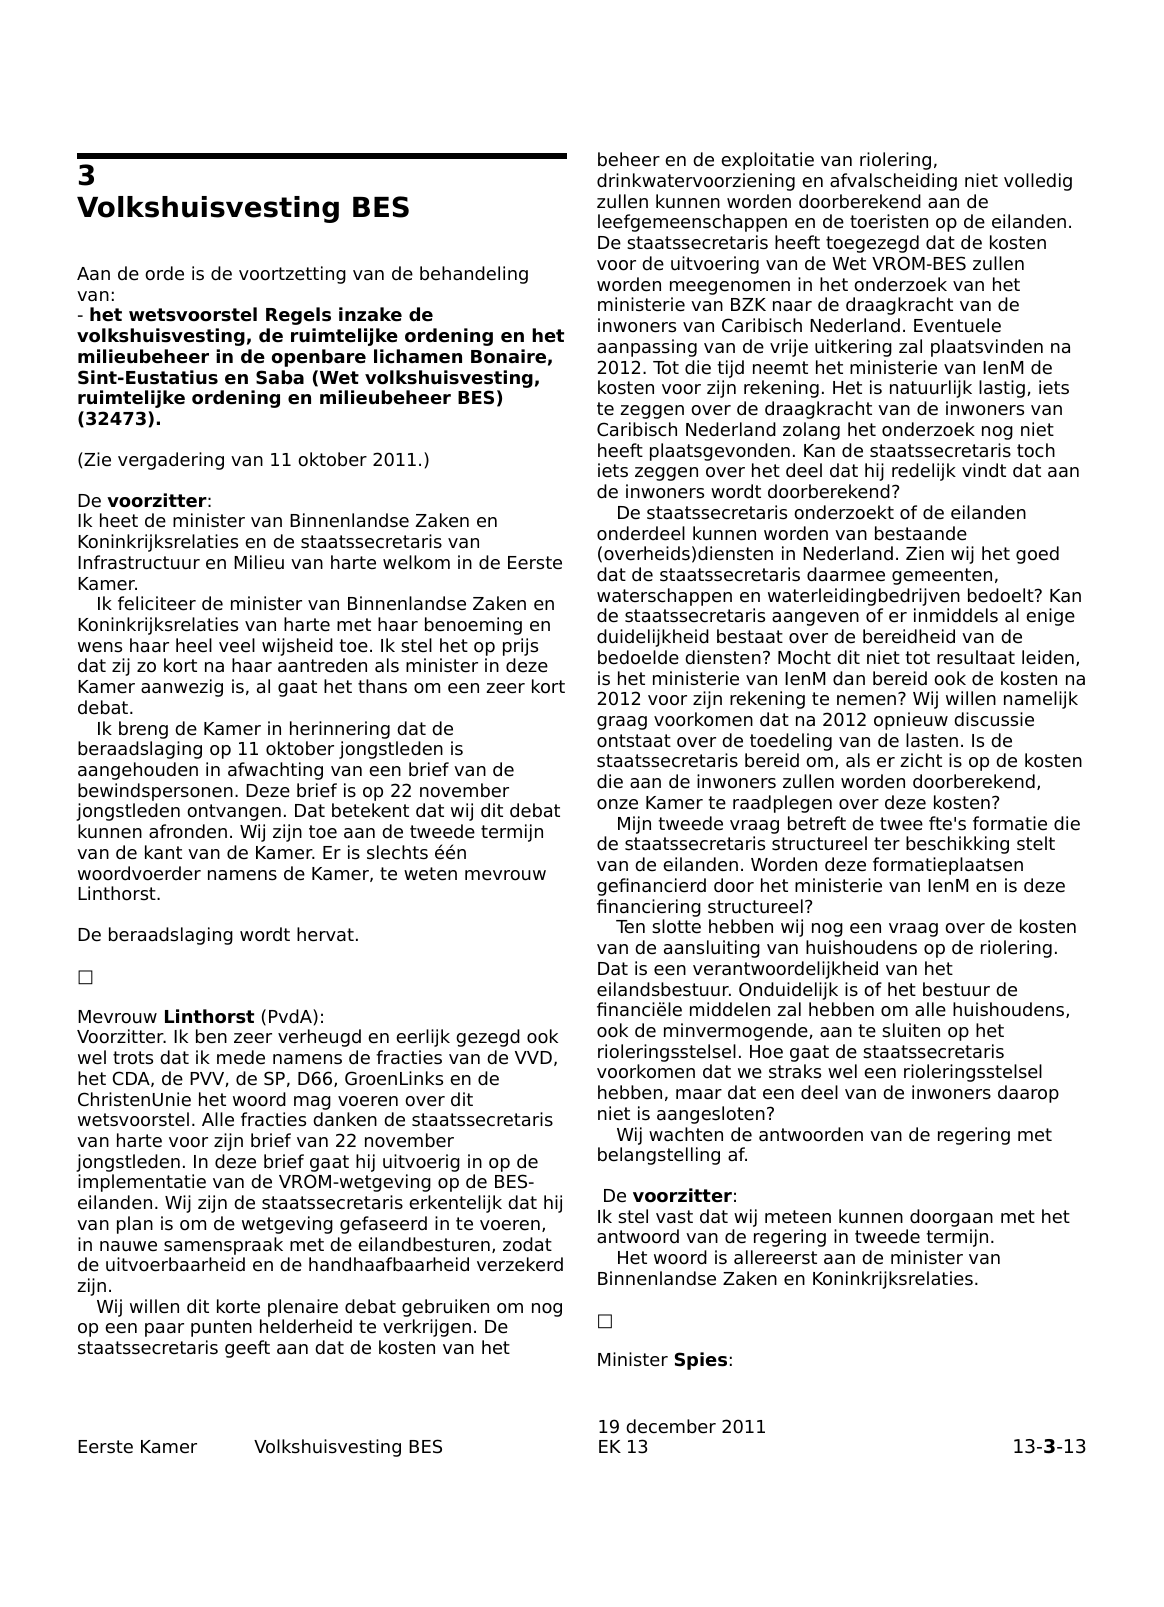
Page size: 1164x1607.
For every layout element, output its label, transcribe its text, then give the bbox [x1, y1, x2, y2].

text beheer en de exploitatie van riolering, drinkwatervoorziening en afvalscheiding niet volledig zullen kunnen worden doorberekend aan de leefgemeenschappen en de toeristen op de eilanden. De staatssecretaris heeft toegezegd dat de kosten voor de uitvoering van de Wet VROM-BES zullen worden meegenomen in het onderzoek van het ministerie van BZK naar de draagkracht van de inwoners van Caribisch Nederland. Eventuele aanpassing van de vrije uitkering zal plaatsvinden na 2012. Tot die tijd neemt het ministerie van IenM de kosten voor zijn rekening. Het is natuurlijk lastig, iets te zeggen over de draagkracht van de inwoners van Caribisch Nederland zolang het onderzoek nog niet heeft plaatsgevonden. Kan de staatssecretaris toch iets zeggen over het deel dat hij redelijk vindt dat aan de inwoners wordt doorberekend? [596, 150, 1087, 503]
text Het woord is allereerst aan de minister van Binnenlandse Zaken en Koninkrijksrelaties. [596, 1248, 1087, 1289]
text Voorzitter. Ik ben zeer verheugd en eerlijk gezegd ook wel trots dat ik mede namens de fracties van de VVD, het CDA, de PVV, de SP, D66, GroenLinks en de ChristenUnie het woord mag voeren over dit wetsvoorstel. Alle fracties danken de staatssecretaris van harte voor zijn brief van 22 november jongstleden. In deze brief gaat hij uitvoerig in op de implementatie van de VROM-wetgeving op de BES-eilanden. Wij zijn de staatssecretaris erkentelijk dat hij van plan is om de wetgeving gefaseerd in te voeren, in nauwe samenspraak met de eilandbesturen, zodat de uitvoerbaarheid en de handhaafbaarheid verzekerd zijn. [77, 1027, 567, 1297]
text □ [77, 966, 567, 986]
text □ [596, 1309, 1087, 1330]
text De voorzitter: [77, 490, 567, 511]
text Aan de orde is de voortzetting van de behandeling van: [77, 264, 567, 305]
text Ik feliciteer de minister van Binnenlandse Zaken en Koninkrijksrelaties van harte met haar benoeming en wens haar heel veel wijsheid toe. Ik stel het op prijs dat zij zo kort na haar aantreden als minister in deze Kamer aanwezig is, al gaat het thans om een zeer kort debat. [77, 594, 567, 718]
text Mevrouw Linthorst (PvdA): [77, 1006, 567, 1027]
text De voorzitter: [596, 1186, 1087, 1207]
text De beraadslaging wordt hervat. [77, 925, 567, 946]
text - het wetsvoorstel Regels inzake de volkshuisvesting, de ruimtelijke ordening en het milieubeheer in de openbare lichamen Bonaire, Sint-Eustatius en Saba (Wet volkshuisvesting, ruimtelijke ordening en milieubeheer BES) (32473). [77, 305, 567, 430]
text Ik heet de minister van Binnenlandse Zaken en Koninkrijksrelaties en de staatssecretaris van Infrastructuur en Milieu van harte welkom in de Eerste Kamer. [77, 511, 567, 594]
text (Zie vergadering van 11 oktober 2011.) [77, 450, 567, 470]
text Ik breng de Kamer in herinnering dat de beraadslaging op 11 oktober jongstleden is aangehouden in afwachting van een brief van de bewindspersonen. Deze brief is op 22 november jongstleden ontvangen. Dat betekent dat wij dit debat kunnen afronden. Wij zijn toe aan de tweede termijn van de kant van de Kamer. Er is slechts één woordvoerder namens de Kamer, te weten mevrouw Linthorst. [77, 718, 567, 905]
text Wij wachten de antwoorden van de regering met belangstelling af. [596, 1124, 1087, 1166]
title 3 Volkshuisvesting BES [77, 159, 567, 224]
text De staatssecretaris onderzoekt of de eilanden onderdeel kunnen worden van bestaande (overheids)diensten in Nederland. Zien wij het goed dat de staatssecretaris daarmee gemeenten, waterschappen en waterleidingbedrijven bedoelt? Kan de staatssecretaris aangeven of er inmiddels al enige duidelijkheid bestaat over de bereidheid van de bedoelde diensten? Mocht dit niet tot resultaat leiden, is het ministerie van IenM dan bereid ook de kosten na 2012 voor zijn rekening te nemen? Wij willen namelijk graag voorkomen dat na 2012 opnieuw discussie ontstaat over de toedeling van de lasten. Is de staatssecretaris bereid om, als er zicht is op de kosten die aan de inwoners zullen worden doorberekend, onze Kamer te raadplegen over deze kosten? [596, 503, 1087, 813]
text Minister Spies: [596, 1350, 1087, 1371]
text Wij willen dit korte plenaire debat gebruiken om nog op een paar punten helderheid te verkrijgen. De staatssecretaris geeft aan dat de kosten van het [77, 1297, 567, 1359]
text Mijn tweede vraag betreft de twee fte's formatie die de staatssecretaris structureel ter beschikking stelt van de eilanden. Worden deze formatieplaatsen gefinancierd door het ministerie van IenM en is deze financiering structureel? [596, 813, 1087, 917]
text Ik stel vast dat wij meteen kunnen doorgaan met het antwoord van de regering in tweede termijn. [596, 1207, 1087, 1248]
text Ten slotte hebben wij nog een vraag over de kosten van de aansluiting van huishoudens op de riolering. Dat is een verantwoordelijkheid van het eilandsbestuur. Onduidelijk is of het bestuur de financiële middelen zal hebben om alle huishoudens, ook de minvermogende, aan te sluiten op het rioleringsstelsel. Hoe gaat de staatssecretaris voorkomen dat we straks wel een rioleringsstelsel hebben, maar dat een deel van de inwoners daarop niet is aangesloten? [596, 917, 1087, 1124]
